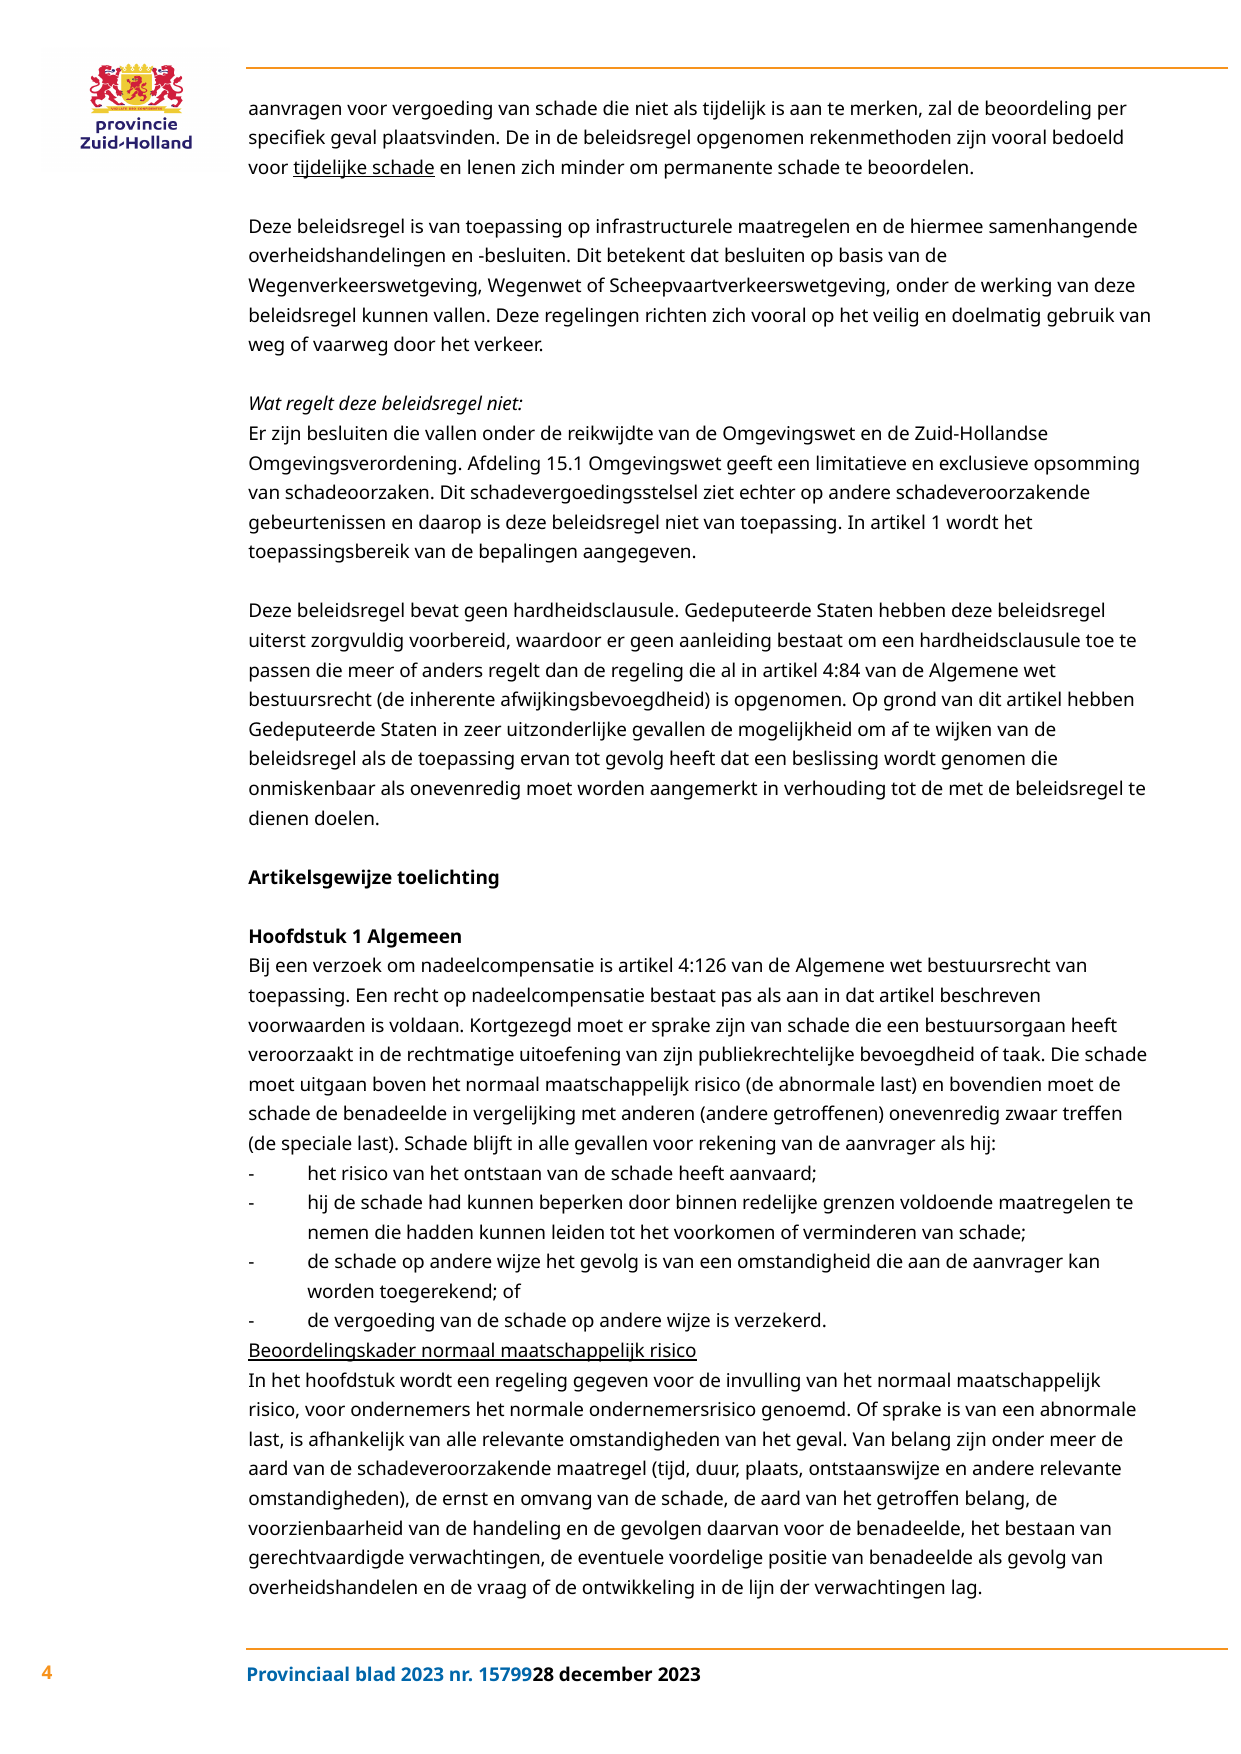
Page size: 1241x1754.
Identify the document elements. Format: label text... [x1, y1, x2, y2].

picture [41, 47, 231, 172]
text aanvragen voor vergoeding van schade die niet als tijdelijk is aan te merken, zal de beoordeling per specifiek geval plaatsvinden. De in de beleidsregel opgenomen rekenmethoden zijn vooral bedoeld voor tijdelijke schade en lenen zich minder om permanente schade te beoordelen. [248, 95, 1152, 180]
list de vergoeding van de schade op andere wijze is verzekerd. [248, 1308, 1152, 1333]
text Beoordelingskader normaal maatschappelijk risico [248, 1337, 1152, 1363]
list het risico van het ontstaan van de schade heeft aanvaard; [248, 1160, 1152, 1186]
list de schade op andere wijze het gevolg is van een omstandigheid die aan de aanvrager kan worden toegerekend; of [248, 1248, 1152, 1304]
text Deze beleidsregel bevat geen hardheidsclausule. Gedeputeerde Staten hebben deze beleidsregel uiterst zorgvuldig voorbereid, waardoor er geen aanleiding bestaat om een hardheidsclausule toe te passen die meer of anders regelt dan de regeling die al in artikel 4:84 van de Algemene wet bestuursrecht (de inherente afwijkingsbevoegdheid) is opgenomen. Op grond van dit artikel hebben Gedeputeerde Staten in zeer uitzonderlijke gevallen de mogelijkheid om af te wijken van de beleidsregel als de toepassing ervan tot gevolg heeft dat een beslissing wordt genomen die onmiskenbaar als onevenredig moet worden aangemerkt in verhouding tot de met de beleidsregel te dienen doelen. [248, 598, 1152, 831]
text Artikelsgewijze toelichting [248, 864, 1152, 890]
text Wat regelt deze beleidsregel niet: [248, 391, 1152, 416]
text In het hoofdstuk wordt een regeling gegeven voor de invulling van het normaal maatschappelijk risico, voor ondernemers het normale ondernemersrisico genoemd. Of sprake is van een abnormale last, is afhankelijk van alle relevante omstandigheden van het geval. Van belang zijn onder meer de aard van de schadeveroorzakende maatregel (tijd, duur, plaats, ontstaanswijze en andere relevante omstandigheden), de ernst en omvang van de schade, de aard van het getroffen belang, de voorzienbaarheid van de handeling en de gevolgen daarvan voor de benadeelde, het bestaan van gerechtvaardigde verwachtingen, de eventuele voordelige positie van benadeelde als gevolg van overheidshandelen en de vraag of de ontwikkeling in de lijn der verwachtingen lag. [248, 1367, 1152, 1600]
text Deze beleidsregel is van toepassing op infrastructurele maatregelen en de hiermee samenhangende overheidshandelingen en -besluiten. Dit betekent dat besluiten op basis van de Wegenverkeerswetgeving, Wegenwet of Scheepvaartverkeerswetgeving, onder de werking van deze beleidsregel kunnen vallen. Deze regelingen richten zich vooral op het veilig en doelmatig gebruik van weg of vaarweg door het verkeer. [248, 213, 1152, 357]
text Er zijn besluiten die vallen onder de reikwijdte van de Omgevingswet en de Zuid-Hollandse Omgevingsverordening. Afdeling 15.1 Omgevingswet geeft een limitatieve en exclusieve opsomming van schadeoorzaken. Dit schadevergoedingsstelsel ziet echter op andere schadeveroorzakende gebeurtenissen en daarop is deze beleidsregel niet van toepassing. In artikel 1 wordt het toepassingsbereik van de bepalingen aangegeven. [248, 420, 1152, 564]
text Bij een verzoek om nadeelcompensatie is artikel 4:126 van de Algemene wet bestuursrecht van toepassing. Een recht op nadeelcompensatie bestaat pas als aan in dat artikel beschreven voorwaarden is voldaan. Kortgezegd moet er sprake zijn van schade die een bestuursorgaan heeft veroorzaakt in de rechtmatige uitoefening van zijn publiekrechtelijke bevoegdheid of taak. Die schade moet uitgaan boven het normaal maatschappelijk risico (de abnormale last) en bovendien moet de schade de benadeelde in vergelijking met anderen (andere getroffenen) onevenredig zwaar treffen (de speciale last). Schade blijft in alle gevallen voor rekening van de aanvrager als hij: [248, 953, 1152, 1156]
text Hoofdstuk 1 Algemeen [248, 923, 1152, 949]
list hij de schade had kunnen beperken door binnen redelijke grenzen voldoende maatregelen te nemen die hadden kunnen leiden tot het voorkomen of verminderen van schade; [248, 1189, 1152, 1245]
